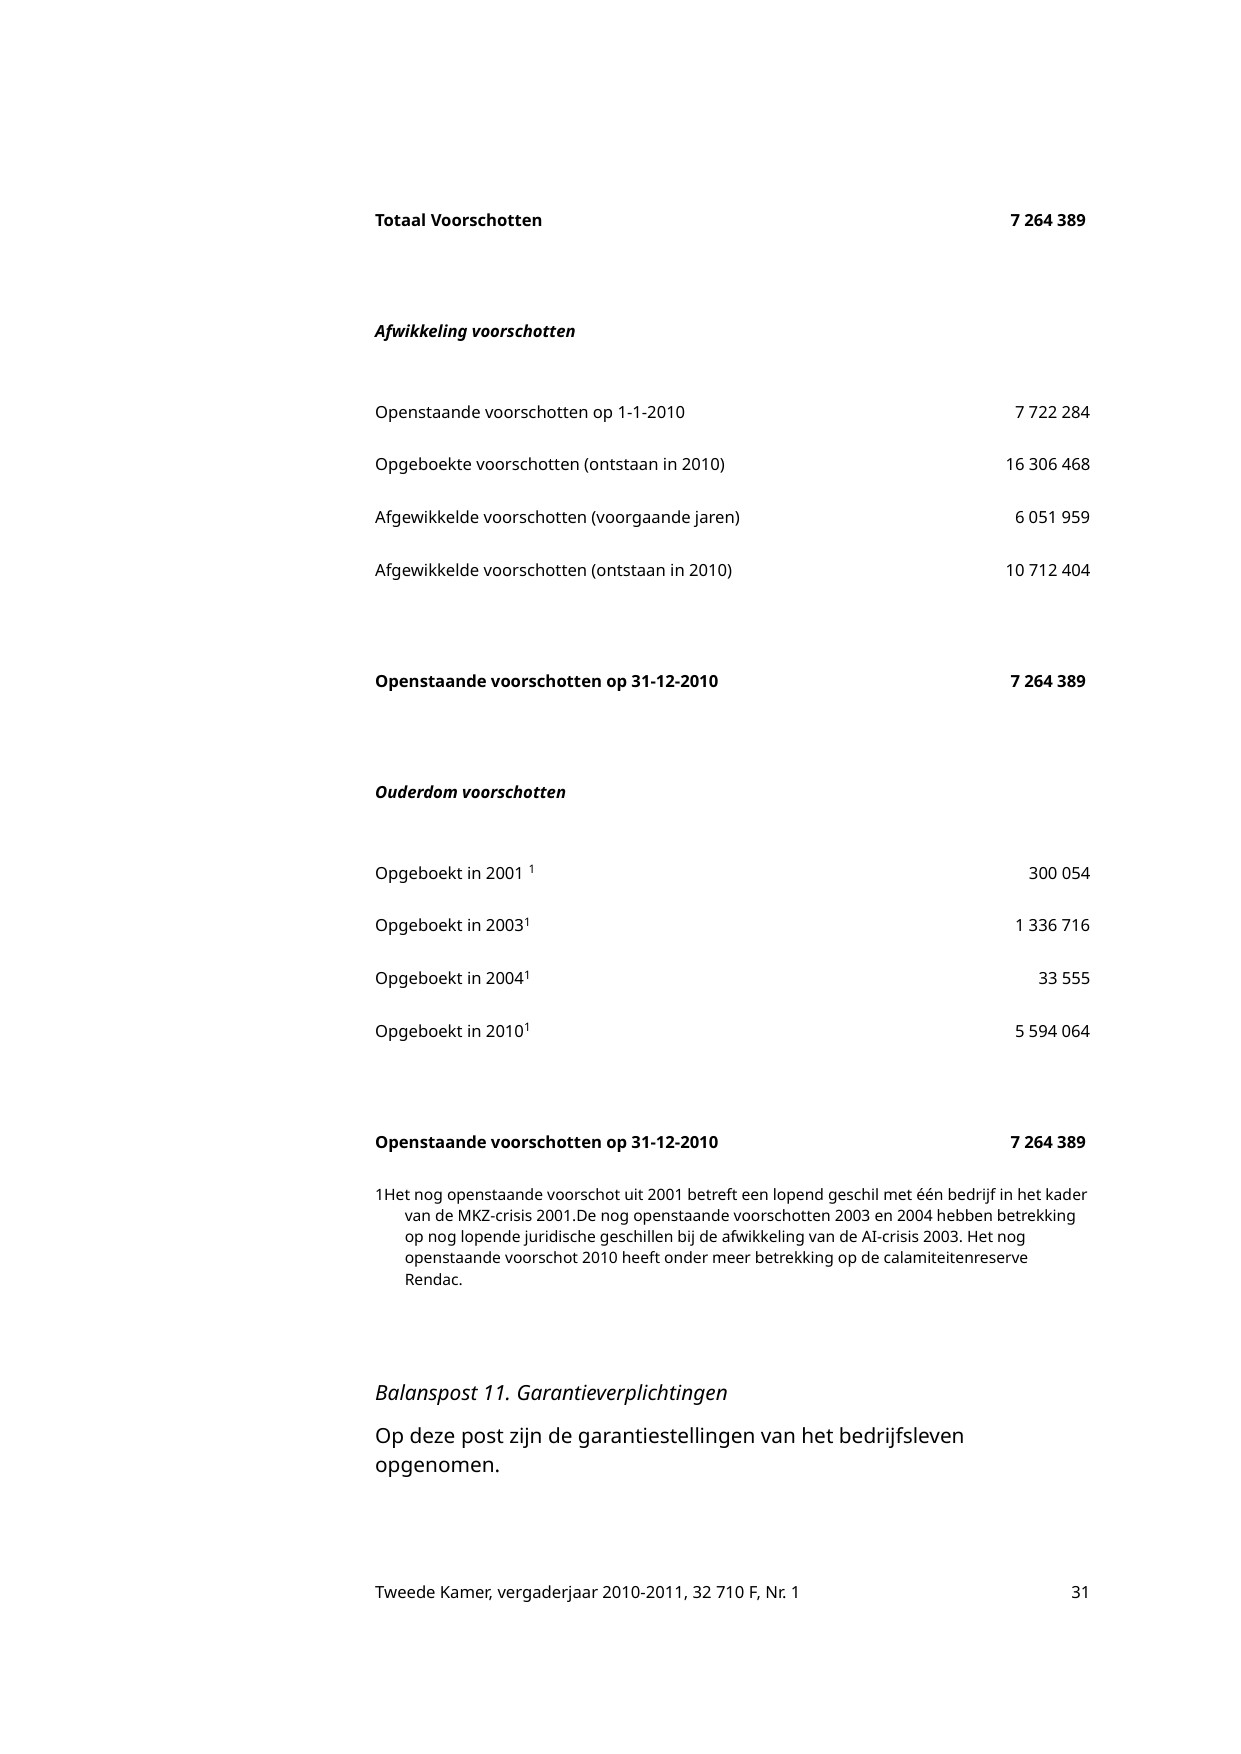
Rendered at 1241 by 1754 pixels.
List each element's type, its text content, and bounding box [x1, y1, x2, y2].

table_cell 10 712 404 [947, 558, 1090, 611]
table_cell 1Het nog openstaande voorschot uit 2001 betreft een lopend geschil met één bedrijf in het kader van de MKZ-crisis 2001.De nog openstaande voorschotten 2003 en 2004 hebben betrekking op nog lopende juridische geschillen bij de afwikkeling van de AI-crisis 2003. Het nog openstaande voorschot 2010 heeft onder meer betrekking op de calamiteitenreserve Rendac. [375, 1183, 1090, 1319]
table_cell 33 555 [947, 967, 1090, 1019]
table_header 7 722 284 [947, 400, 1090, 453]
table_cell Openstaande voorschotten op 31-12-2010 [375, 1131, 947, 1183]
text Balanspost 11. Garantieverplichtingen [375, 1378, 1090, 1406]
table_cell 7 264 389 [947, 209, 1090, 261]
table_cell Afgewikkelde voorschotten (ontstaan in 2010) [375, 558, 947, 611]
table_cell [947, 150, 1090, 208]
table_header 300 054 [947, 861, 1090, 914]
table_cell [947, 1072, 1090, 1131]
table_cell [375, 150, 947, 208]
table_cell 16 306 468 [947, 453, 1090, 506]
table_cell Opgeboekt in 20041 [375, 967, 947, 1019]
table_cell Afgewikkelde voorschotten (voorgaande jaren) [375, 506, 947, 558]
table_cell 7 264 389 [947, 670, 1090, 722]
table_cell 5 594 064 [947, 1019, 1090, 1072]
table_cell 7 264 389 [947, 1131, 1090, 1183]
table_header Opgeboekt in 2001 1 [375, 861, 947, 914]
text Afwikkeling voorschotten [375, 319, 1090, 342]
table_cell Opgeboekt in 20101 [375, 1019, 947, 1072]
table_header Openstaande voorschotten op 1-1-2010 [375, 400, 947, 453]
table_cell Opgeboekt in 20031 [375, 914, 947, 967]
table_cell [375, 1072, 947, 1131]
table_cell Opgeboekte voorschotten (ontstaan in 2010) [375, 453, 947, 506]
table_cell Totaal Voorschotten [375, 209, 947, 261]
text Op deze post zijn de garantiestellingen van het bedrijfsleven opgenomen. [375, 1421, 1090, 1478]
table_cell 6 051 959 [947, 506, 1090, 558]
table_cell [947, 611, 1090, 669]
table_cell 1 336 716 [947, 914, 1090, 967]
table_cell Openstaande voorschotten op 31-12-2010 [375, 670, 947, 722]
table_cell [375, 611, 947, 669]
text Ouderdom voorschotten [375, 781, 1090, 803]
